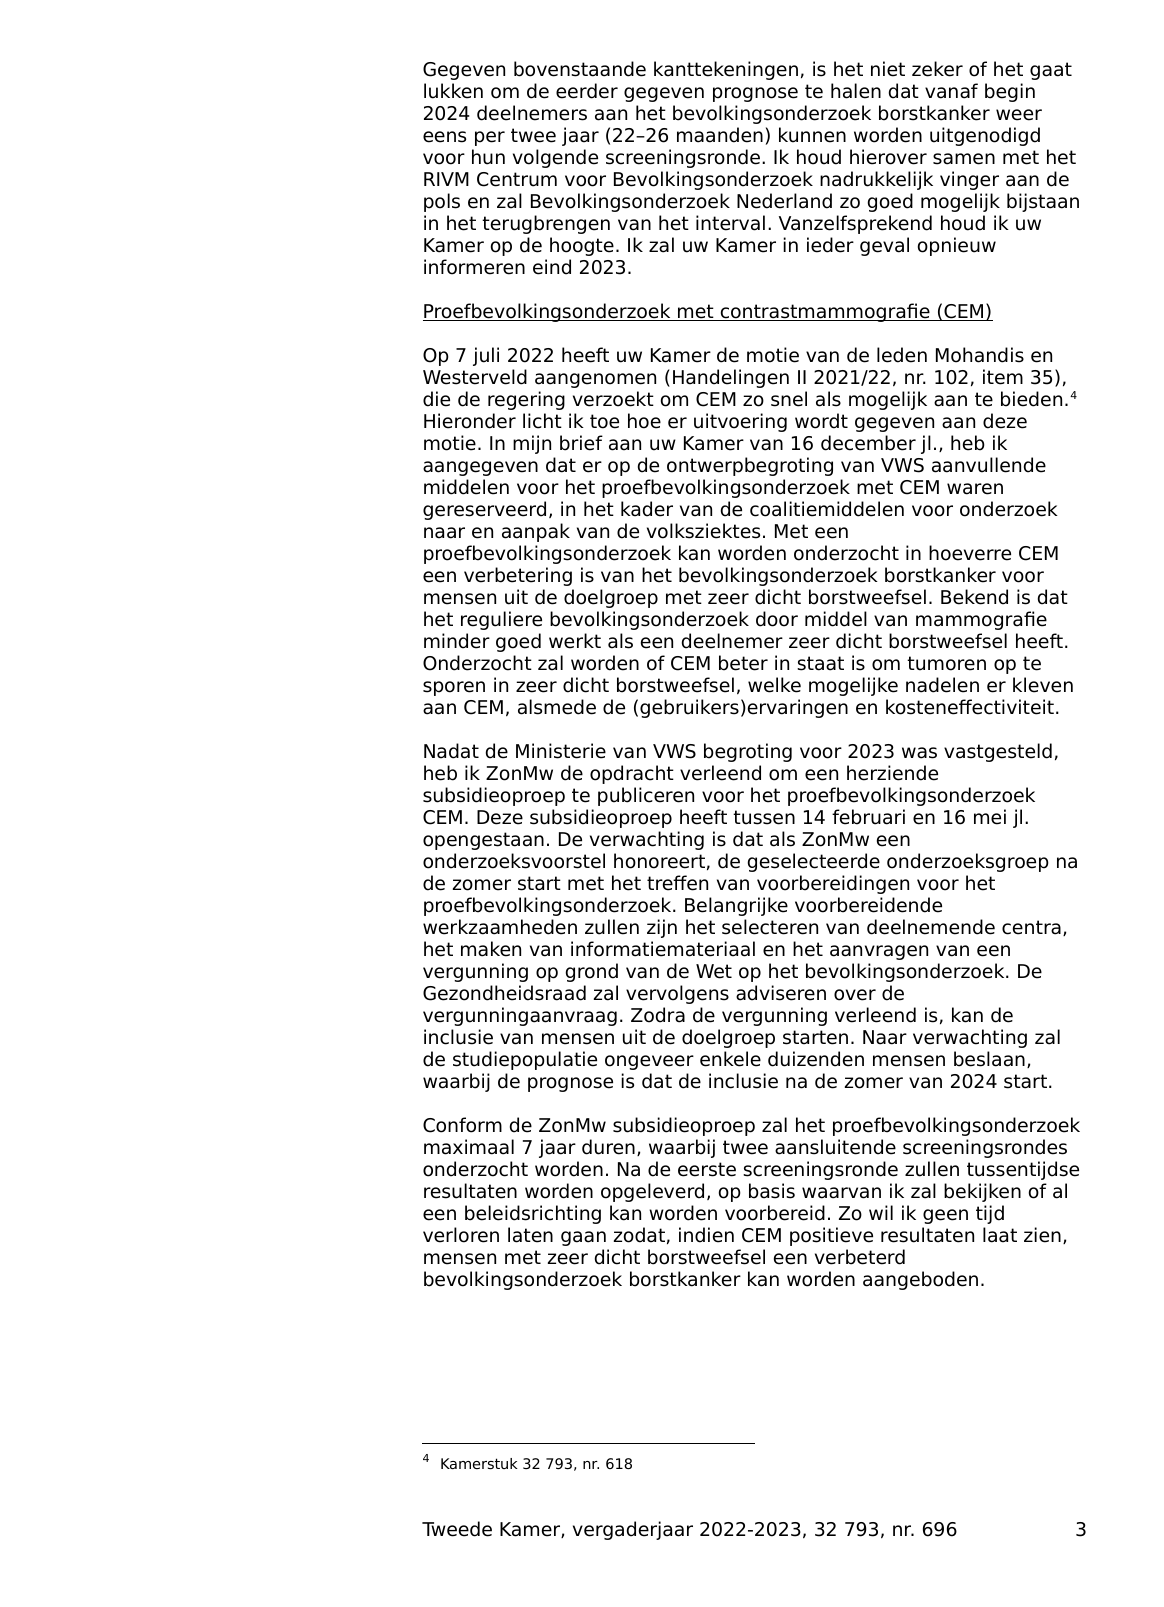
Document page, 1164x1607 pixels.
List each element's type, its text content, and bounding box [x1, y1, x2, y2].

text Op 7 juli 2022 heeft uw Kamer de motie van de leden Mohandis en Westerveld aangenomen (Handelingen II 2021/22, nr. 102, item 35), die de regering verzoekt om CEM zo snel als mogelijk aan te bieden. Hieronder licht ik toe hoe er uitvoering wordt gegeven aan deze motie. In mijn brief aan uw Kamer van 16 december jl., heb ik aangegeven dat er op de ontwerpbegroting van VWS aanvullende middelen voor het proefbevolkingsonderzoek met CEM waren gereserveerd, in het kader van de coalitiemiddelen voor onderzoek naar en aanpak van de volksziektes. Met een proefbevolkingsonderzoek kan worden onderzocht in hoeverre CEM een verbetering is van het bevolkingsonderzoek borstkanker voor mensen uit de doelgroep met zeer dicht borstweefsel. Bekend is dat het reguliere bevolkingsonderzoek door middel van mammografie minder goed werkt als een deelnemer zeer dicht borstweefsel heeft. Onderzocht zal worden of CEM beter in staat is om tumoren op te sporen in zeer dicht borstweefsel, welke mogelijke nadelen er kleven aan CEM, alsmede de (gebruikers)ervaringen en kosteneffectiviteit. [422, 345, 1087, 719]
subtitle Proefbevolkingsonderzoek met contrastmammografie (CEM) [422, 301, 1087, 323]
text Kamerstuk 32 793, nr. 618 [422, 1452, 1087, 1474]
text Nadat de Ministerie van VWS begroting voor 2023 was vastgesteld, heb ik ZonMw de opdracht verleend om een herziende subsidieoproep te publiceren voor het proefbevolkingsonderzoek CEM. Deze subsidieoproep heeft tussen 14 februari en 16 mei jl. opengestaan. De verwachting is dat als ZonMw een onderzoeksvoorstel honoreert, de geselecteerde onderzoeksgroep na de zomer start met het treffen van voorbereidingen voor het proefbevolkingsonderzoek. Belangrijke voorbereidende werkzaamheden zullen zijn het selecteren van deelnemende centra, het maken van informatiemateriaal en het aanvragen van een vergunning op grond van de Wet op het bevolkingsonderzoek. De Gezondheidsraad zal vervolgens adviseren over de vergunningaanvraag. Zodra de vergunning verleend is, kan de inclusie van mensen uit de doelgroep starten. Naar verwachting zal de studiepopulatie ongeveer enkele duizenden mensen beslaan, waarbij de prognose is dat de inclusie na de zomer van 2024 start. [422, 741, 1087, 1093]
text Gegeven bovenstaande kanttekeningen, is het niet zeker of het gaat lukken om de eerder gegeven prognose te halen dat vanaf begin 2024 deelnemers aan het bevolkingsonderzoek borstkanker weer eens per twee jaar (22–26 maanden) kunnen worden uitgenodigd voor hun volgende screeningsronde. Ik houd hierover samen met het RIVM Centrum voor Bevolkingsonderzoek nadrukkelijk vinger aan de pols en zal Bevolkingsonderzoek Nederland zo goed mogelijk bijstaan in het terugbrengen van het interval. Vanzelfsprekend houd ik uw Kamer op de hoogte. Ik zal uw Kamer in ieder geval opnieuw informeren eind 2023. [422, 59, 1087, 279]
text Conform de ZonMw subsidieoproep zal het proefbevolkingsonderzoek maximaal 7 jaar duren, waarbij twee aansluitende screeningsrondes onderzocht worden. Na de eerste screeningsronde zullen tussentijdse resultaten worden opgeleverd, op basis waarvan ik zal bekijken of al een beleidsrichting kan worden voorbereid. Zo wil ik geen tijd verloren laten gaan zodat, indien CEM positieve resultaten laat zien, mensen met zeer dicht borstweefsel een verbeterd bevolkingsonderzoek borstkanker kan worden aangeboden. [422, 1115, 1087, 1291]
